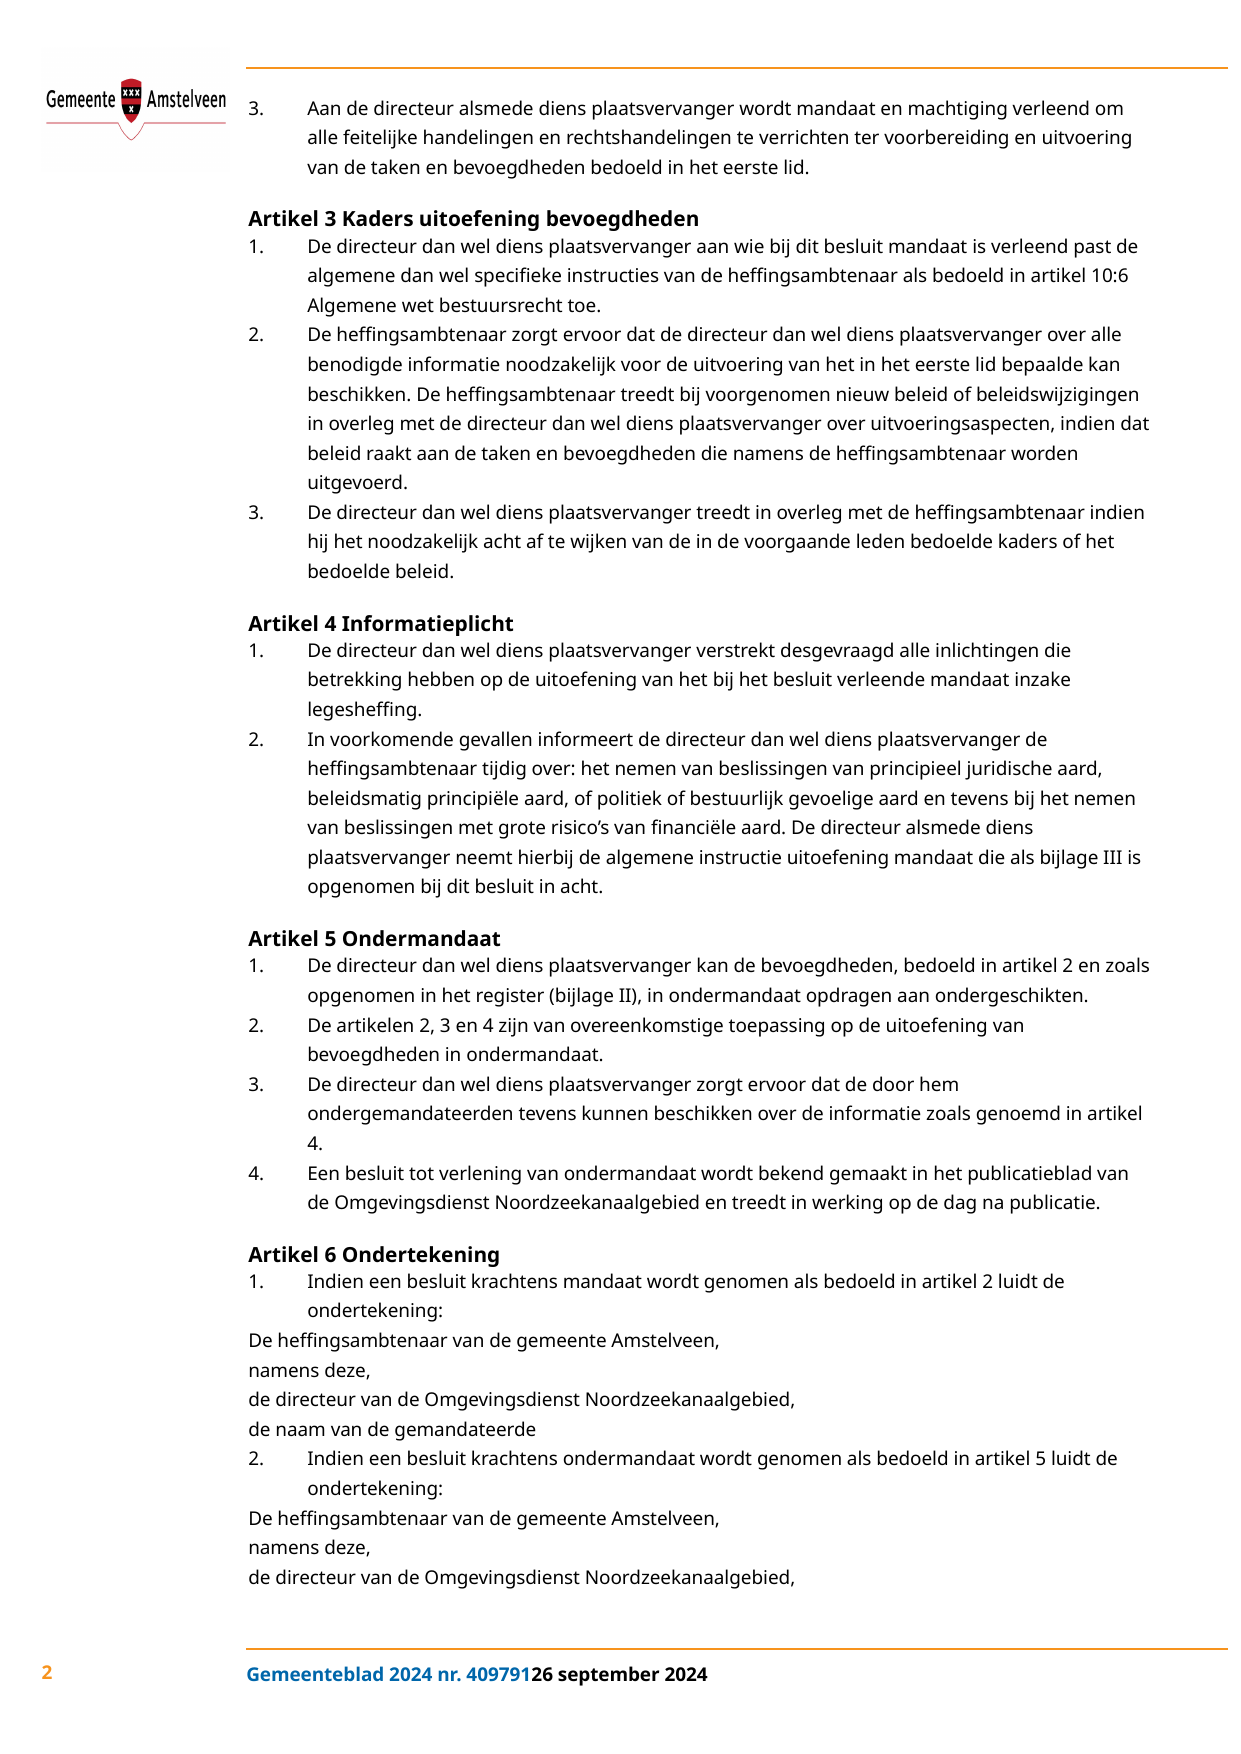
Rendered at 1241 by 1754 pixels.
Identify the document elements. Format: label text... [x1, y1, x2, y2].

list Indien een besluit krachtens ondermandaat wordt genomen als bedoeld in artikel 5 luidt de ondertekening: [248, 1446, 1152, 1501]
list De directeur dan wel diens plaatsvervanger kan de bevoegdheden, bedoeld in artikel 2 en zoals opgenomen in het register (bijlage II), in ondermandaat opdragen aan ondergeschikten. [248, 953, 1152, 1008]
list De directeur dan wel diens plaatsvervanger verstrekt desgevraagd alle inlichtingen die betrekking hebben op de uitoefening van het bij het besluit verleende mandaat inzake legesheffing. [248, 637, 1152, 722]
list De heffingsambtenaar zorgt ervoor dat de directeur dan wel diens plaatsvervanger over alle benodigde informatie noodzakelijk voor de uitvoering van het in het eerste lid bepaalde kan beschikken. De heffingsambtenaar treedt bij voorgenomen nieuw beleid of beleidswijzigingen in overleg met de directeur dan wel diens plaatsvervanger over uitvoeringsaspecten, indien dat beleid raakt aan de taken en bevoegdheden die namens de heffingsambtenaar worden uitgevoerd. [248, 322, 1152, 495]
text Artikel 6 Ondertekening [248, 1240, 1152, 1268]
text de directeur van de Omgevingsdienst Noordzeekanaalgebied, [248, 1386, 1152, 1412]
text Artikel 3 Kaders uitoefening bevoegdheden [248, 204, 1152, 233]
list In voorkomende gevallen informeert de directeur dan wel diens plaatsvervanger de heffingsambtenaar tijdig over: het nemen van beslissingen van principieel juridische aard, beleidsmatig principiële aard, of politiek of bestuurlijk gevoelige aard en tevens bij het nemen van beslissingen met grote risico’s van financiële aard. De directeur alsmede diens plaatsvervanger neemt hierbij de algemene instructie uitoefening mandaat die als bijlage III is opgenomen bij dit besluit in acht. [248, 726, 1152, 899]
text namens deze, [248, 1534, 1152, 1560]
text Artikel 4 Informatieplicht [248, 609, 1152, 637]
list De directeur dan wel diens plaatsvervanger treedt in overleg met de heffingsambtenaar indien hij het noodzakelijk acht af te wijken van de in de voorgaande leden bedoelde kaders of het bedoelde beleid. [248, 499, 1152, 584]
list De directeur dan wel diens plaatsvervanger aan wie bij dit besluit mandaat is verleend past de algemene dan wel specifieke instructies van de heffingsambtenaar als bedoeld in artikel 10:6 Algemene wet bestuursrecht toe. [248, 233, 1152, 318]
text De heffingsambtenaar van de gemeente Amstelveen, [248, 1505, 1152, 1531]
text de naam van de gemandateerde [248, 1416, 1152, 1442]
text de directeur van de Omgevingsdienst Noordzeekanaalgebied, [248, 1564, 1152, 1590]
list Een besluit tot verlening van ondermandaat wordt bekend gemaakt in het publicatieblad van de Omgevingsdienst Noordzeekanaalgebied en treedt in werking op de dag na publicatie. [248, 1160, 1152, 1215]
list De directeur dan wel diens plaatsvervanger zorgt ervoor dat de door hem ondergemandateerden tevens kunnen beschikken over de informatie zoals genoemd in artikel 4. [248, 1071, 1152, 1156]
picture [41, 47, 231, 172]
list Aan de directeur alsmede diens plaatsvervanger wordt mandaat en machtiging verleend om alle feitelijke handelingen en rechtshandelingen te verrichten ter voorbereiding en uitvoering van de taken en bevoegdheden bedoeld in het eerste lid. [248, 95, 1152, 180]
text namens deze, [248, 1357, 1152, 1383]
text Artikel 5 Ondermandaat [248, 924, 1152, 953]
list Indien een besluit krachtens mandaat wordt genomen als bedoeld in artikel 2 luidt de ondertekening: [248, 1268, 1152, 1323]
list De artikelen 2, 3 en 4 zijn van overeenkomstige toepassing op de uitoefening van bevoegdheden in ondermandaat. [248, 1012, 1152, 1067]
text De heffingsambtenaar van de gemeente Amstelveen, [248, 1327, 1152, 1353]
